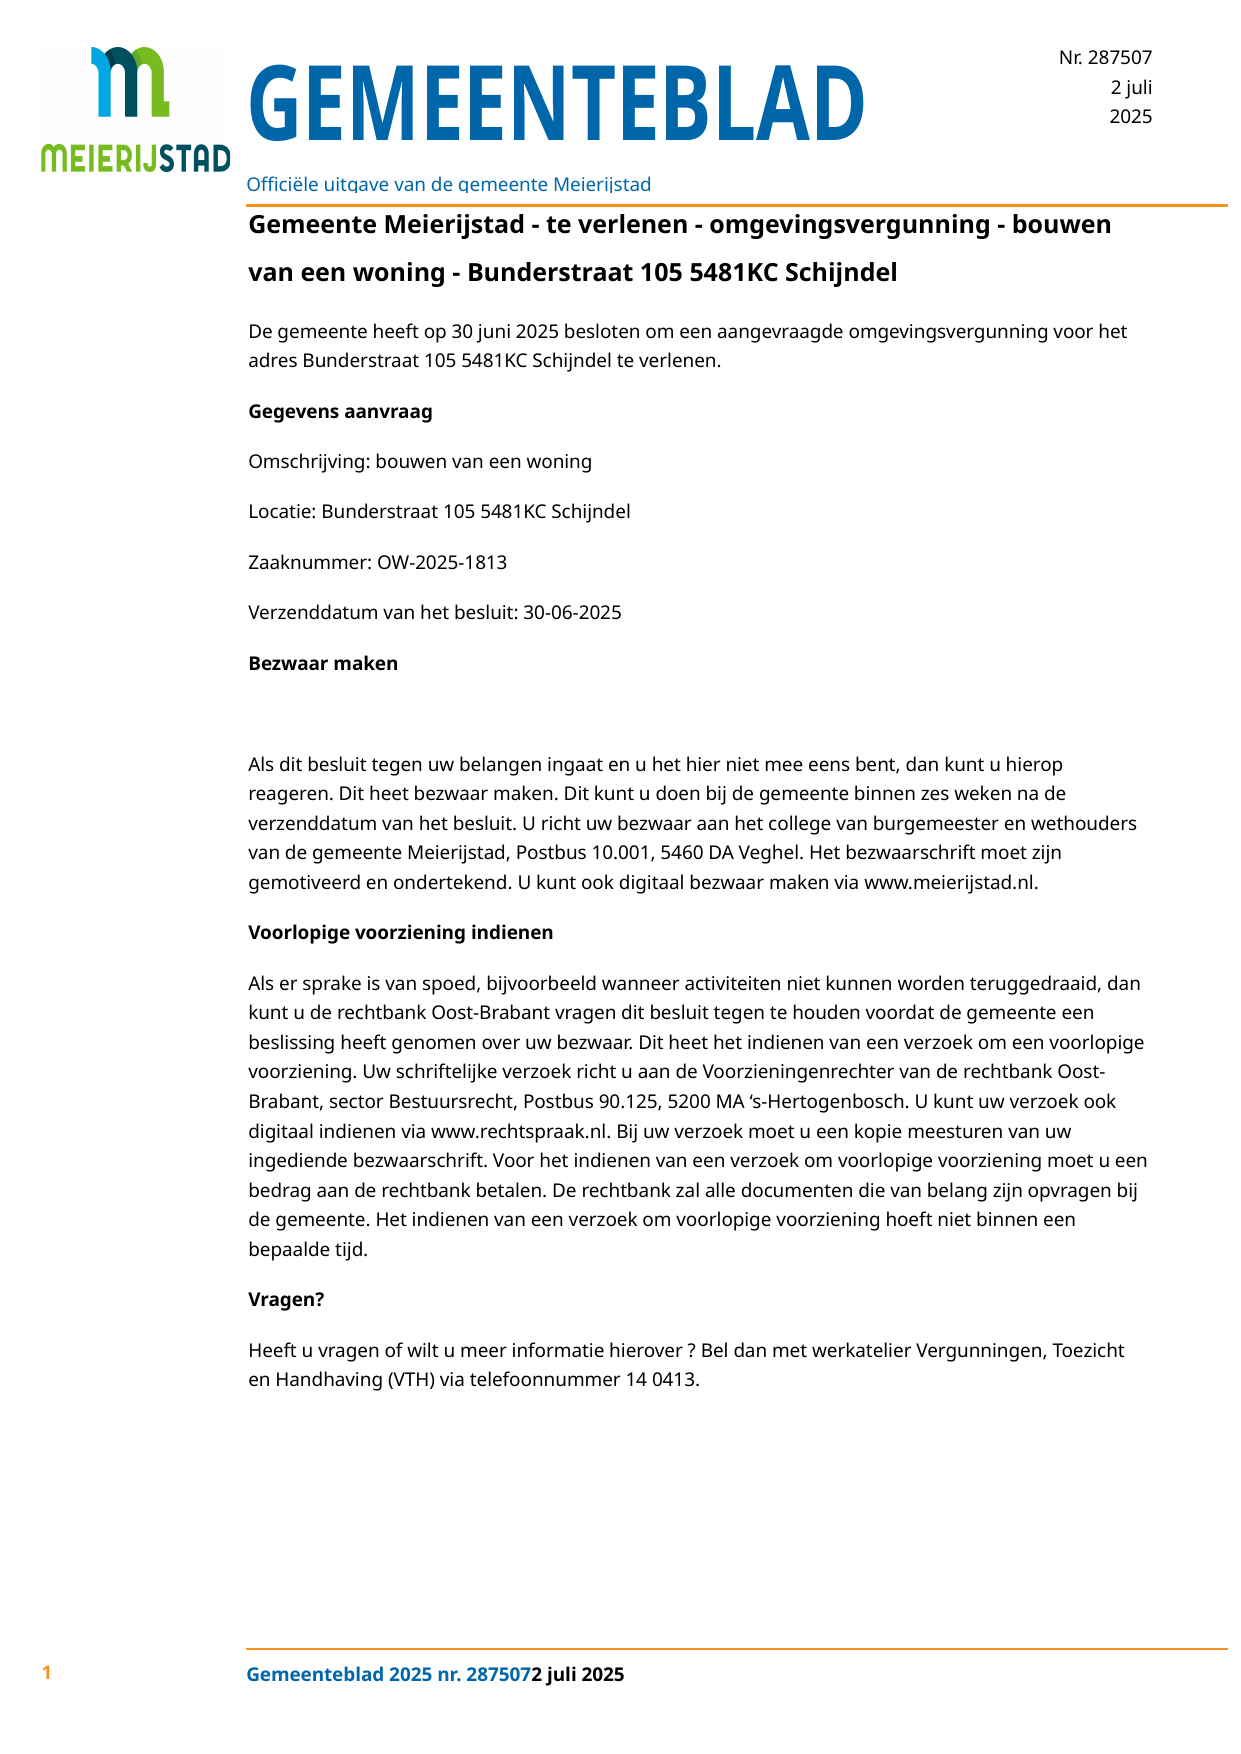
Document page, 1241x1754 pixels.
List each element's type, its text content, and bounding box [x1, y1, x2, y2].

text Zaaknummer: OW-2025-1813 [248, 549, 1152, 575]
text Gemeente Meierijstad - te verlenen - omgevingsvergunning - bouwen van een woning - Bunderstraat 105 5481KC Schijndel [248, 207, 1152, 288]
text Vragen? [248, 1287, 1152, 1312]
text Als er sprake is van spoed, bijvoorbeeld wanneer activiteiten niet kunnen worden teruggedraaid, dan kunt u de rechtbank Oost-Brabant vragen dit besluit tegen te houden voordat de gemeente een beslissing heeft genomen over uw bezwaar. Dit heet het indienen van een verzoek om een voorlopige voorziening. Uw schriftelijke verzoek richt u aan de Voorzieningenrechter van de rechtbank Oost-Brabant, sector Bestuursrecht, Postbus 90.125, 5200 MA ‘s-Hertogenbosch. U kunt uw verzoek ook digitaal indienen via www.rechtspraak.nl. Bij uw verzoek moet u een kopie meesturen van uw ingediende bezwaarschrift. Voor het indienen van een verzoek om voorlopige voorziening moet u een bedrag aan de rechtbank betalen. De rechtbank zal alle documenten die van belang zijn opvragen bij de gemeente. Het indienen van een verzoek om voorlopige voorziening hoeft niet binnen een bepaalde tijd. [248, 970, 1152, 1262]
text Verzenddatum van het besluit: 30-06-2025 [248, 599, 1152, 625]
text Voorlopige voorziening indienen [248, 919, 1152, 945]
text Locatie: Bunderstraat 105 5481KC Schijndel [248, 499, 1152, 524]
text Heeft u vragen of wilt u meer informatie hierover ? Bel dan met werkatelier Vergunningen, Toezicht en Handhaving (VTH) via telefoonnummer 14 0413. [248, 1337, 1152, 1392]
text Als dit besluit tegen uw belangen ingaat en u het hier niet mee eens bent, dan kunt u hierop reageren. Dit heet bezwaar maken. Dit kunt u doen bij de gemeente binnen zes weken na de verzenddatum van het besluit. U richt uw bezwaar aan het college van burgemeester en wethouders van de gemeente Meierijstad, Postbus 10.001, 5460 DA Veghel. Het bezwaarschrift moet zijn gemotiveerd en ondertekend. U kunt ook digitaal bezwaar maken via www.meierijstad.nl. [248, 751, 1152, 895]
text Bezwaar maken [248, 650, 1152, 676]
text Gegevens aanvraag [248, 398, 1152, 424]
text De gemeente heeft op 30 juni 2025 besloten om een aangevraagde omgevingsvergunning voor het adres Bunderstraat 105 5481KC Schijndel te verlenen. [248, 318, 1152, 373]
text Omschrijving: bouwen van een woning [248, 448, 1152, 474]
picture [41, 47, 231, 172]
